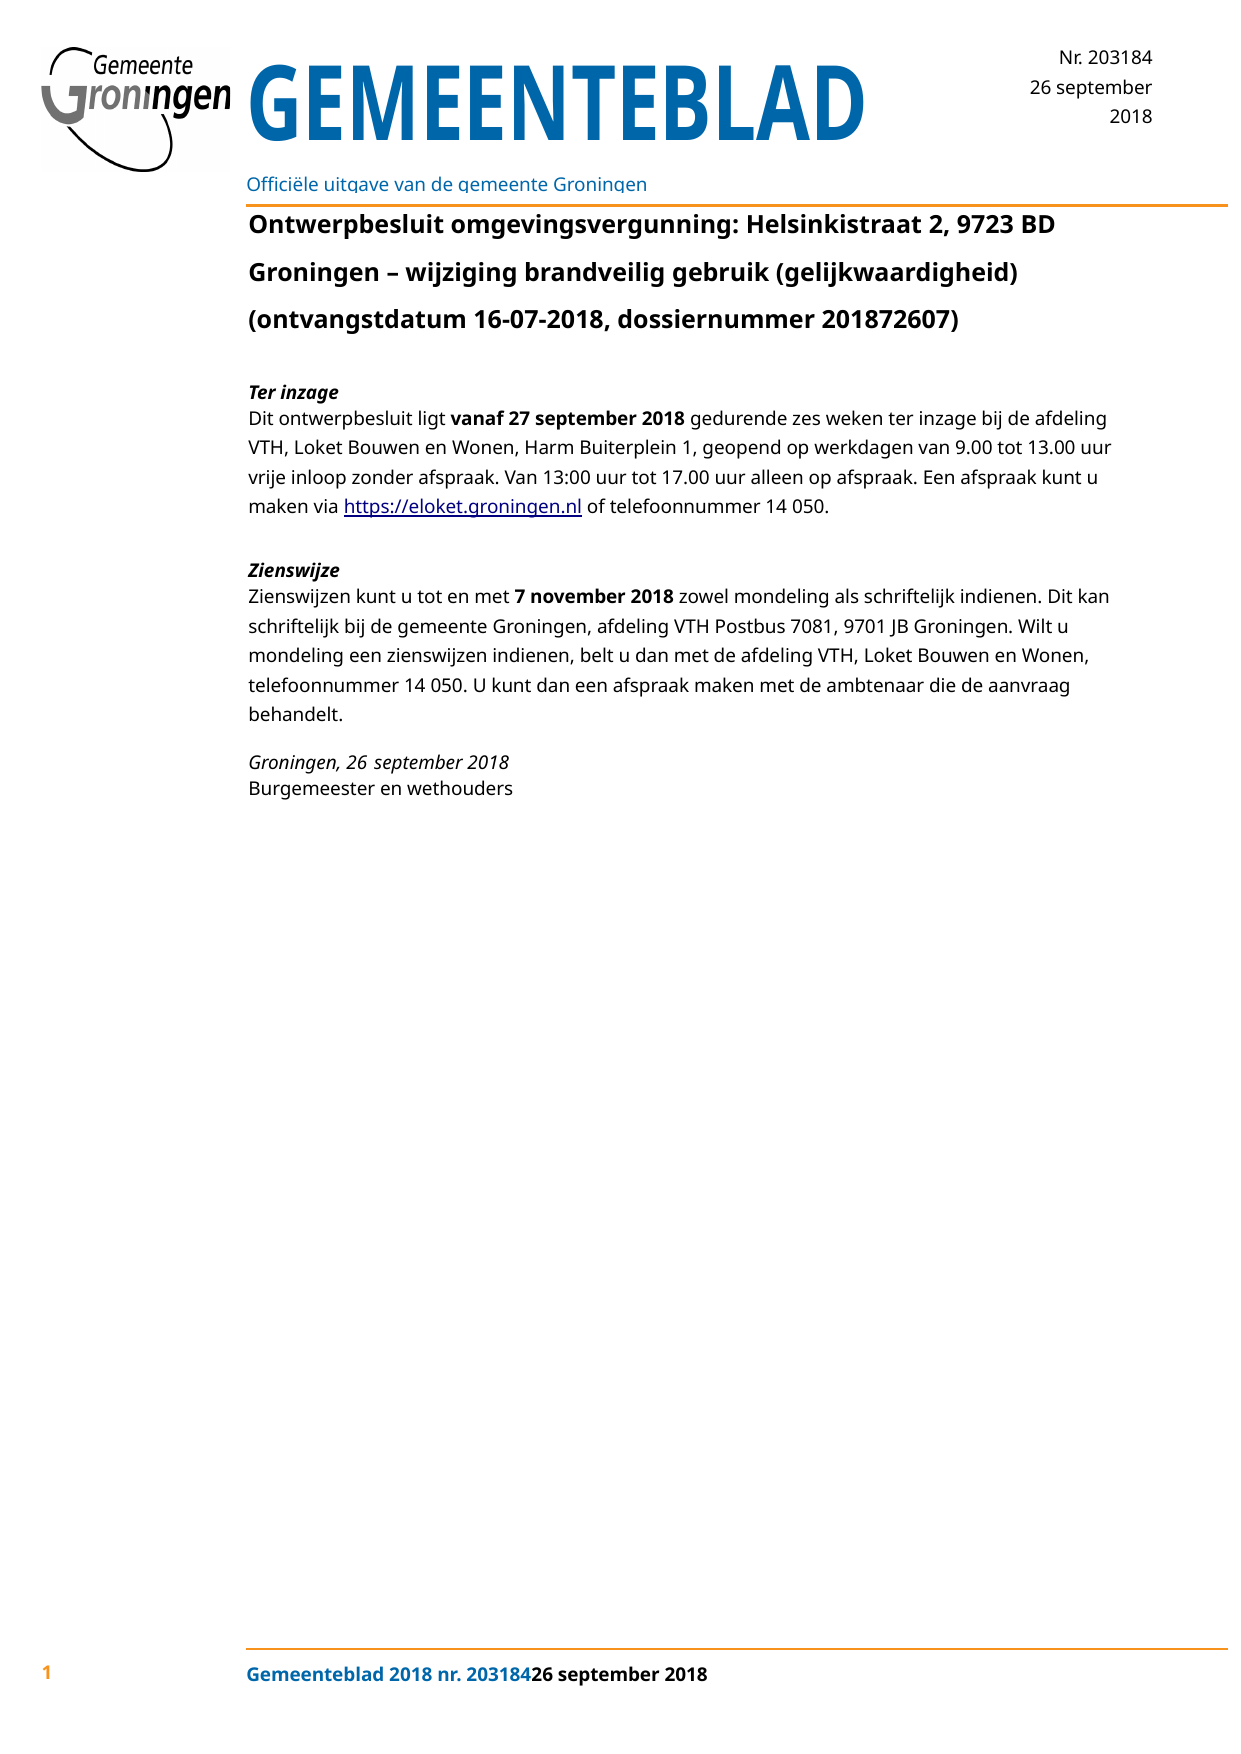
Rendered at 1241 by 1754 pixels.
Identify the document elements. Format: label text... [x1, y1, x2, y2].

text Zienswijze [248, 557, 1152, 583]
text Ontwerpbesluit omgevingsvergunning: Helsinkistraat 2, 9723 BD Groningen – wijziging brandveilig gebruik (gelijkwaardigheid) (ontvangstdatum 16-07-2018, dossiernummer 201872607) [248, 207, 1152, 336]
text Burgemeester en wethouders [248, 775, 1152, 801]
text Dit ontwerpbesluit ligt vanaf 27 september 2018 gedurende zes weken ter inzage bij de afdeling VTH, Loket Bouwen en Wonen, Harm Buiterplein 1, geopend op werkdagen van 9.00 tot 13.00 uur vrije inloop zonder afspraak. Van 13:00 uur tot 17.00 uur alleen op afspraak. Een afspraak kunt u maken via https://eloket.groningen.nl of telefoonnummer 14 050. [248, 405, 1152, 519]
text Ter inzage [248, 379, 1152, 405]
picture [41, 47, 231, 172]
text Zienswijzen kunt u tot en met 7 november 2018 zowel mondeling als schriftelijk indienen. Dit kan schriftelijk bij de gemeente Groningen, afdeling VTH Postbus 7081, 9701 JB Groningen. Wilt u mondeling een zienswijzen indienen, belt u dan met de afdeling VTH, Loket Bouwen en Wonen, telefoonnummer 14 050. U kunt dan een afspraak maken met de ambtenaar die de aanvraag behandelt. [248, 583, 1152, 727]
text Groningen, 26 september 2018 [248, 749, 1152, 775]
